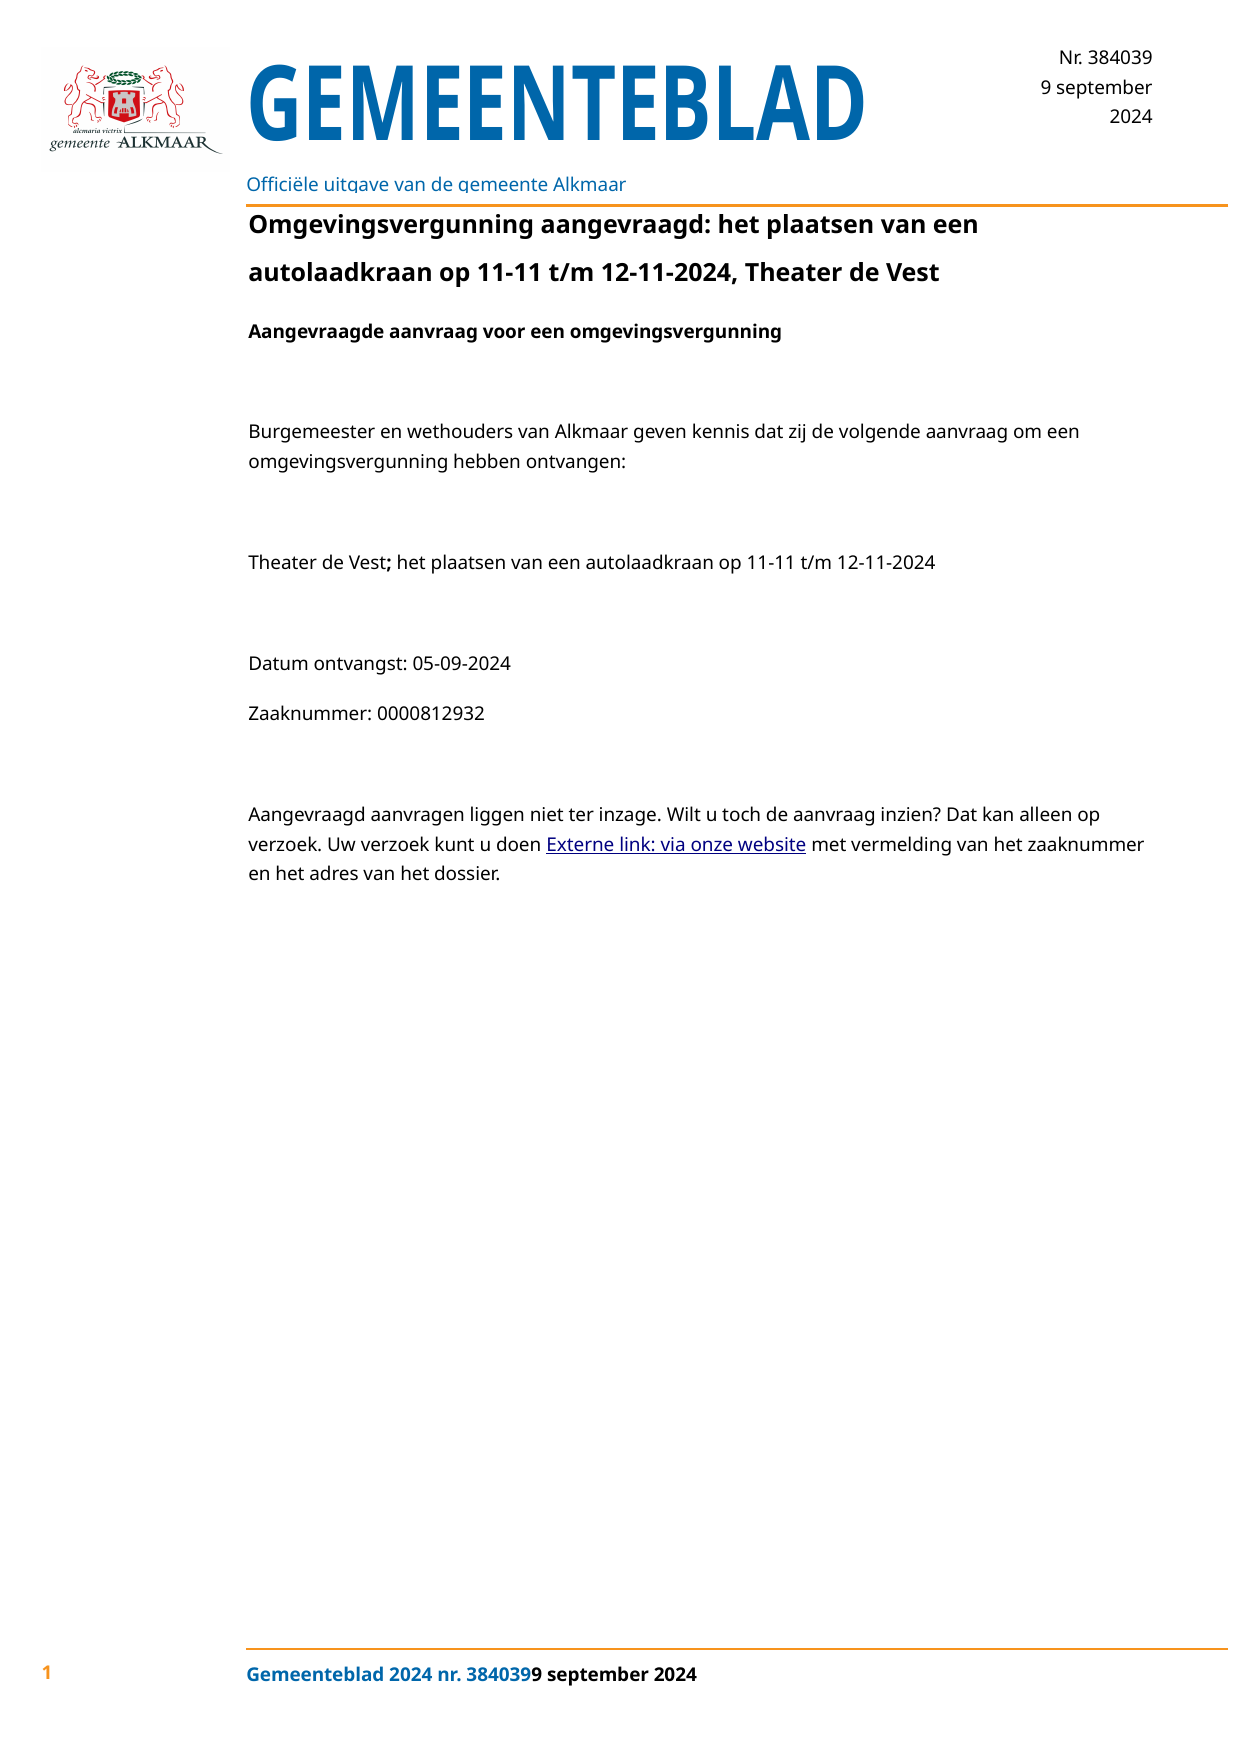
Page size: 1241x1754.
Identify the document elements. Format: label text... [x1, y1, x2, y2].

text Zaaknummer: 0000812932 [248, 700, 1152, 726]
text Aangevraagd aanvragen liggen niet ter inzage. Wilt u toch de aanvraag inzien? Dat kan alleen op verzoek. Uw verzoek kunt u doen Externe link: via onze website met vermelding van het zaaknummer en het adres van het dossier. [248, 801, 1152, 886]
text Aangevraagde aanvraag voor een omgevingsvergunning [248, 318, 1152, 344]
text Burgemeester en wethouders van Alkmaar geven kennis dat zij de volgende aanvraag om een omgevingsvergunning hebben ontvangen: [248, 419, 1152, 474]
text Omgevingsvergunning aangevraagd: het plaatsen van een autolaadkraan op 11-11 t/m 12-11-2024, Theater de Vest [248, 207, 1152, 288]
text Theater de Vest; het plaatsen van een autolaadkraan op 11-11 t/m 12-11-2024 [248, 549, 1152, 575]
picture [41, 47, 231, 172]
text Datum ontvangst: 05-09-2024 [248, 650, 1152, 676]
